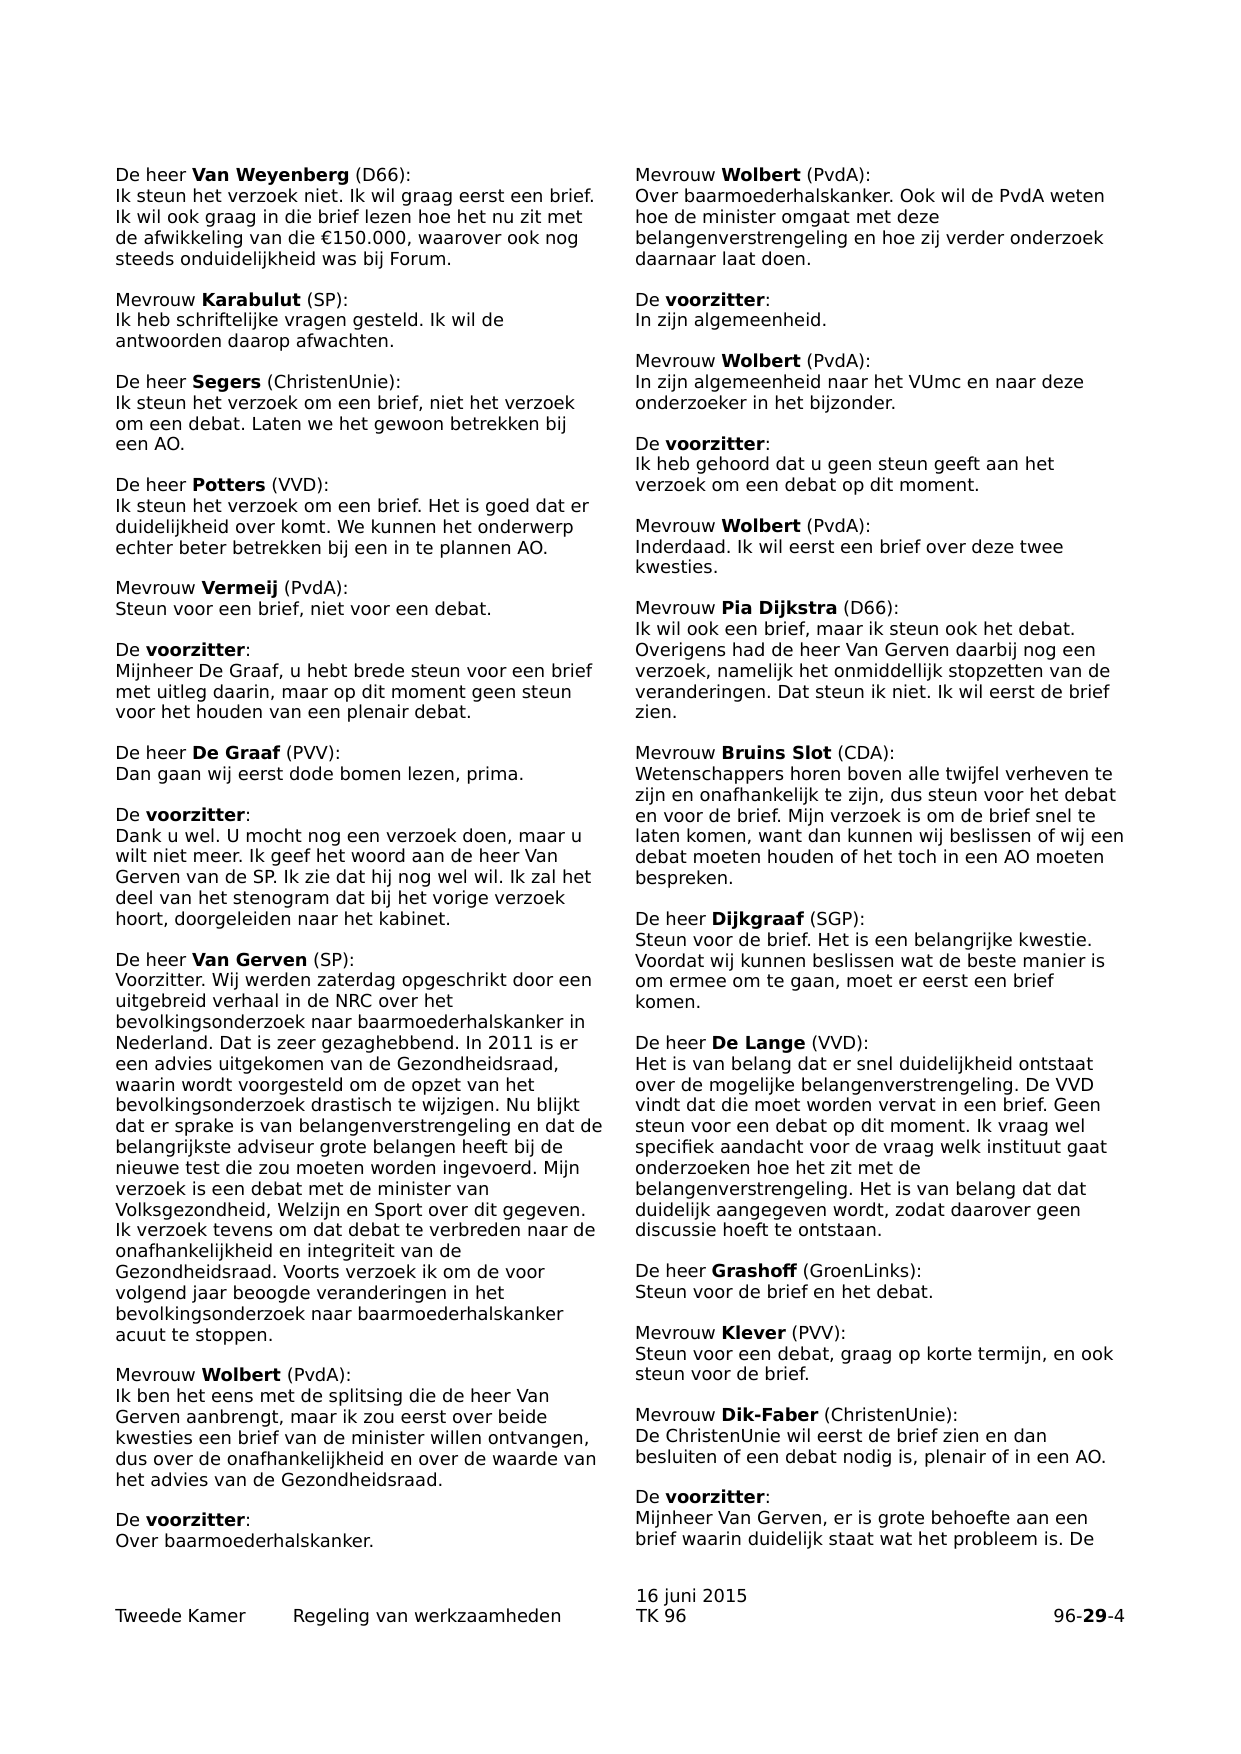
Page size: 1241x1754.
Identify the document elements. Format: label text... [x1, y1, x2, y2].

text De voorzitter: [115, 640, 605, 661]
text De heer Segers (ChristenUnie): [115, 372, 605, 392]
text De ChristenUnie wil eerst de brief zien en dan besluiten of een debat nodig is, plenair of in een AO. [635, 1426, 1125, 1467]
text Mevrouw Wolbert (PvdA): [115, 1365, 605, 1386]
text Ik steun het verzoek niet. Ik wil graag eerst een brief. Ik wil ook graag in die brief lezen hoe het nu zit met de afwikkeling van die €150.000, waarover ook nog steeds onduidelijkheid was bij Forum. [115, 186, 605, 269]
text Mevrouw Pia Dijkstra (D66): [635, 598, 1125, 619]
text Dank u wel. U mocht nog een verzoek doen, maar u wilt niet meer. Ik geef het woord aan de heer Van Gerven van de SP. Ik zie dat hij nog wel wil. Ik zal het deel van het stenogram dat bij het vorige verzoek hoort, doorgeleiden naar het kabinet. [115, 825, 605, 929]
text Voorzitter. Wij werden zaterdag opgeschrikt door een uitgebreid verhaal in de NRC over het bevolkingsonderzoek naar baarmoederhalskanker in Nederland. Dat is zeer gezaghebbend. In 2011 is er een advies uitgekomen van de Gezondheidsraad, waarin wordt voorgesteld om de opzet van het bevolkingsonderzoek drastisch te wijzigen. Nu blijkt dat er sprake is van belangenverstrengeling en dat de belangrijkste adviseur grote belangen heeft bij de nieuwe test die zou moeten worden ingevoerd. Mijn verzoek is een debat met de minister van Volksgezondheid, Welzijn en Sport over dit gegeven. Ik verzoek tevens om dat debat te verbreden naar de onafhankelijkheid en integriteit van de Gezondheidsraad. Voorts verzoek ik om de voor volgend jaar beoogde veranderingen in het bevolkingsonderzoek naar baarmoederhalskanker acuut te stoppen. [115, 970, 605, 1345]
text De heer Grashoff (GroenLinks): [635, 1261, 1125, 1282]
text Dan gaan wij eerst dode bomen lezen, prima. [115, 764, 605, 784]
text Steun voor een brief, niet voor een debat. [115, 599, 605, 620]
text In zijn algemeenheid. [635, 310, 1125, 331]
text Mevrouw Wolbert (PvdA): [635, 351, 1125, 372]
text De heer Potters (VVD): [115, 475, 605, 496]
text Mijnheer De Graaf, u hebt brede steun voor een brief met uitleg daarin, maar op dit moment geen steun voor het houden van een plenair debat. [115, 661, 605, 723]
text De heer De Graaf (PVV): [115, 743, 605, 764]
text Wetenschappers horen boven alle twijfel verheven te zijn en onafhankelijk te zijn, dus steun voor het debat en voor de brief. Mijn verzoek is om de brief snel te laten komen, want dan kunnen wij beslissen of wij een debat moeten houden of het toch in een AO moeten bespreken. [635, 764, 1125, 889]
text Mevrouw Vermeij (PvdA): [115, 578, 605, 599]
text De voorzitter: [635, 289, 1125, 310]
text Inderdaad. Ik wil eerst een brief over deze twee kwesties. [635, 536, 1125, 578]
text De voorzitter: [635, 1487, 1125, 1508]
text De heer Dijkgraaf (SGP): [635, 909, 1125, 929]
text De voorzitter: [115, 804, 605, 825]
text Mevrouw Karabulut (SP): [115, 289, 605, 310]
text Ik wil ook een brief, maar ik steun ook het debat. Overigens had de heer Van Gerven daarbij nog een verzoek, namelijk het onmiddellijk stopzetten van de veranderingen. Dat steun ik niet. Ik wil eerst de brief zien. [635, 619, 1125, 723]
text Het is van belang dat er snel duidelijkheid ontstaat over de mogelijke belangenverstrengeling. De VVD vindt dat die moet worden vervat in een brief. Geen steun voor een debat op dit moment. Ik vraag wel specifiek aandacht voor de vraag welk instituut gaat onderzoeken hoe het zit met de belangenverstrengeling. Het is van belang dat dat duidelijk aangegeven wordt, zodat daarover geen discussie hoeft te ontstaan. [635, 1053, 1125, 1241]
text Mevrouw Wolbert (PvdA): [635, 165, 1125, 186]
text Over baarmoederhalskanker. [115, 1531, 605, 1552]
text Mevrouw Dik-Faber (ChristenUnie): [635, 1405, 1125, 1426]
text De voorzitter: [115, 1510, 605, 1531]
text Mevrouw Bruins Slot (CDA): [635, 743, 1125, 764]
text De voorzitter: [635, 433, 1125, 454]
text Steun voor de brief en het debat. [635, 1282, 1125, 1303]
text Mevrouw Klever (PVV): [635, 1323, 1125, 1343]
text Steun voor een debat, graag op korte termijn, en ook steun voor de brief. [635, 1343, 1125, 1385]
text De heer Van Gerven (SP): [115, 949, 605, 970]
text Ik heb schriftelijke vragen gesteld. Ik wil de antwoorden daarop afwachten. [115, 310, 605, 352]
text Steun voor de brief. Het is een belangrijke kwestie. Voordat wij kunnen beslissen wat de beste manier is om ermee om te gaan, moet er eerst een brief komen. [635, 929, 1125, 1013]
text Mevrouw Wolbert (PvdA): [635, 516, 1125, 536]
text De heer De Lange (VVD): [635, 1033, 1125, 1053]
text Over baarmoederhalskanker. Ook wil de PvdA weten hoe de minister omgaat met deze belangenverstrengeling en hoe zij verder onderzoek daarnaar laat doen. [635, 186, 1125, 269]
text Mijnheer Van Gerven, er is grote behoefte aan een brief waarin duidelijk staat wat het probleem is. De [635, 1508, 1125, 1550]
text De heer Van Weyenberg (D66): [115, 165, 605, 186]
text Ik steun het verzoek om een brief, niet het verzoek om een debat. Laten we het gewoon betrekken bij een AO. [115, 392, 605, 455]
text Ik heb gehoord dat u geen steun geeft aan het verzoek om een debat op dit moment. [635, 454, 1125, 496]
text Ik ben het eens met de splitsing die de heer Van Gerven aanbrengt, maar ik zou eerst over beide kwesties een brief van de minister willen ontvangen, dus over de onafhankelijkheid en over de waarde van het advies van de Gezondheidsraad. [115, 1386, 605, 1490]
text In zijn algemeenheid naar het VUmc en naar deze onderzoeker in het bijzonder. [635, 372, 1125, 413]
text Ik steun het verzoek om een brief. Het is goed dat er duidelijkheid over komt. We kunnen het onderwerp echter beter betrekken bij een in te plannen AO. [115, 496, 605, 558]
